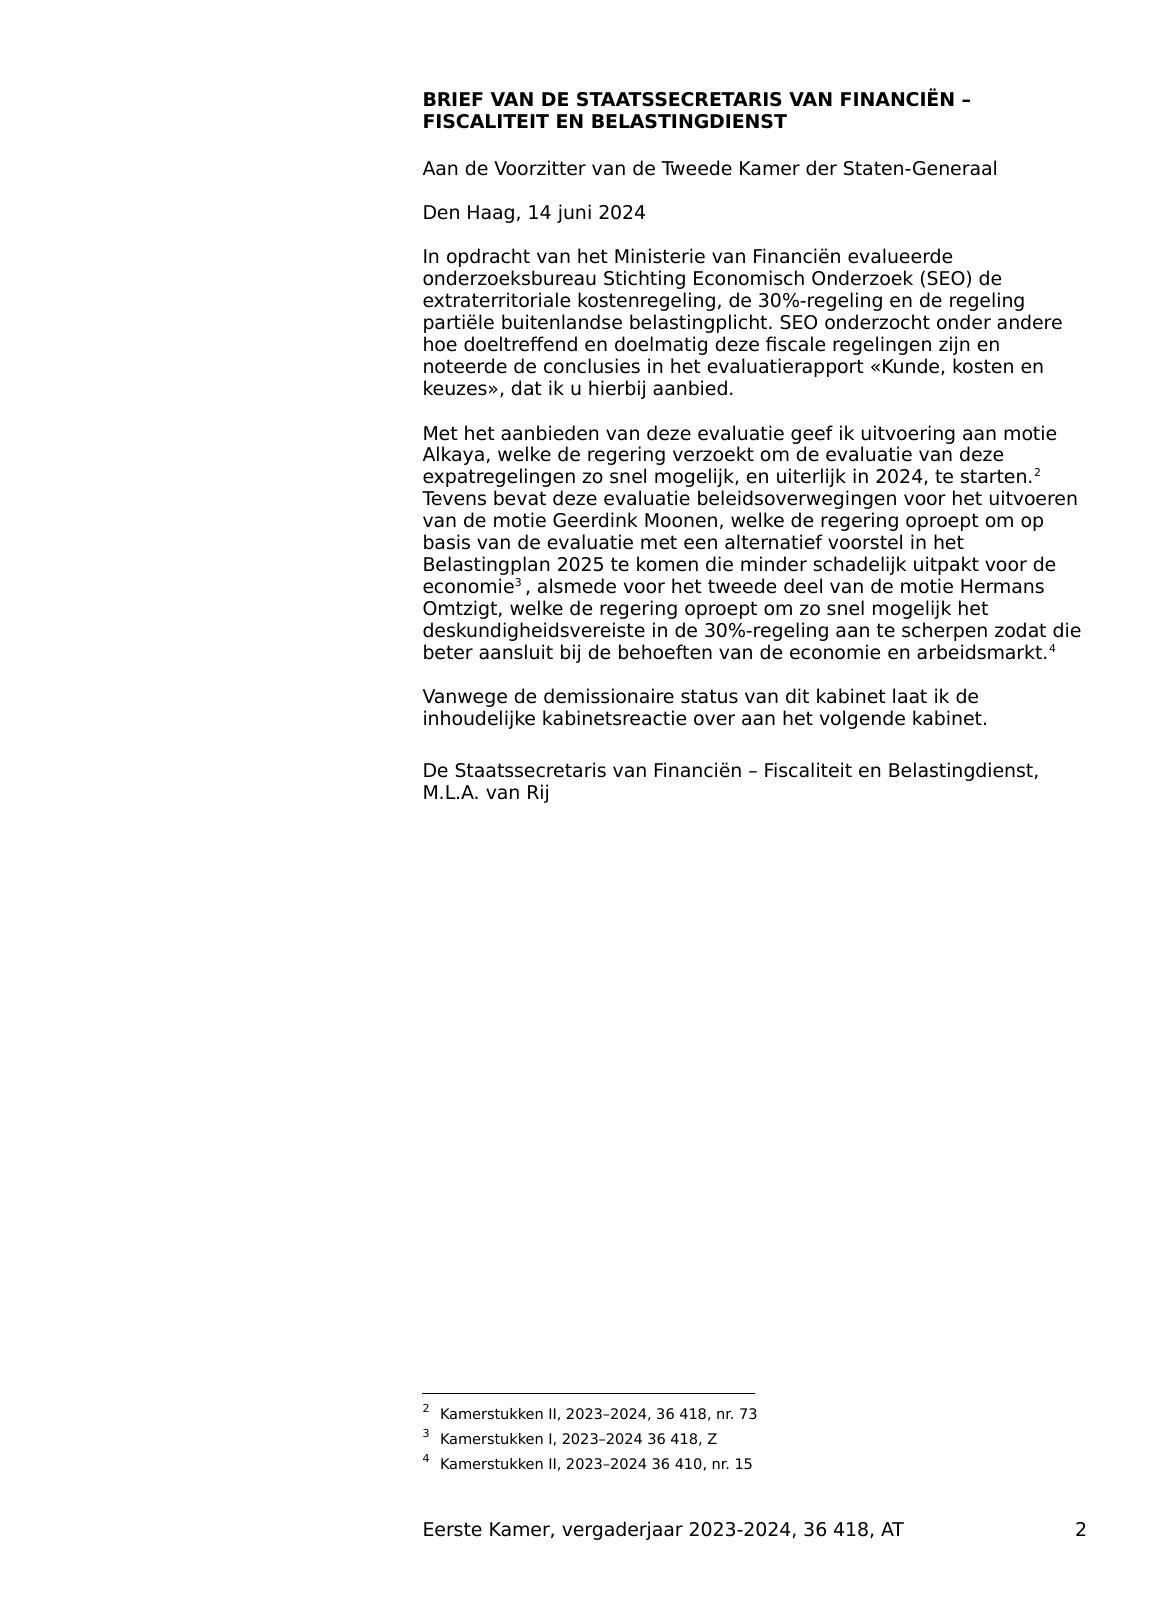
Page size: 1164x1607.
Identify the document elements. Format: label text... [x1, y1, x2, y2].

text In opdracht van het Ministerie van Financiën evalueerde onderzoeksbureau Stichting Economisch Onderzoek (SEO) de extraterritoriale kostenregeling, de 30%-regeling en de regeling partiële buitenlandse belastingplicht. SEO onderzocht onder andere hoe doeltreffend en doelmatig deze fiscale regelingen zijn en noteerde de conclusies in het evaluatierapport «Kunde, kosten en keuzes», dat ik u hierbij aanbied. [422, 246, 1087, 400]
text Vanwege de demissionaire status van dit kabinet laat ik de inhoudelijke kabinetsreactie over aan het volgende kabinet. [422, 686, 1087, 730]
text Kamerstukken II, 2023–2024 36 410, nr. 15 [422, 1452, 1087, 1474]
text Den Haag, 14 juni 2024 [422, 202, 1087, 224]
text Aan de Voorzitter van de Tweede Kamer der Staten-Generaal [422, 158, 1087, 180]
text Kamerstukken II, 2023–2024, 36 418, nr. 73 [422, 1402, 1087, 1424]
subtitle BRIEF VAN DE STAATSSECRETARIS VAN FINANCIËN – FISCALITEIT EN BELASTINGDIENST [422, 89, 1087, 133]
text Met het aanbieden van deze evaluatie geef ik uitvoering aan motie Alkaya, welke de regering verzoekt om de evaluatie van deze expatregelingen zo snel mogelijk, en uiterlijk in 2024, te starten. Tevens bevat deze evaluatie beleidsoverwegingen voor het uitvoeren van de motie Geerdink Moonen, welke de regering oproept om op basis van de evaluatie met een alternatief voorstel in het Belastingplan 2025 te komen die minder schadelijk uitpakt voor de economie, alsmede voor het tweede deel van de motie Hermans Omtzigt, welke de regering oproept om zo snel mogelijk het deskundigheidsvereiste in de 30%-regeling aan te scherpen zodat die beter aansluit bij de behoeften van de economie en arbeidsmarkt. [422, 422, 1087, 664]
text Kamerstukken I, 2023–2024 36 418, Z [422, 1427, 1087, 1449]
text De Staatssecretaris van Financiën – Fiscaliteit en Belastingdienst, M.L.A. van Rij [422, 760, 1087, 804]
